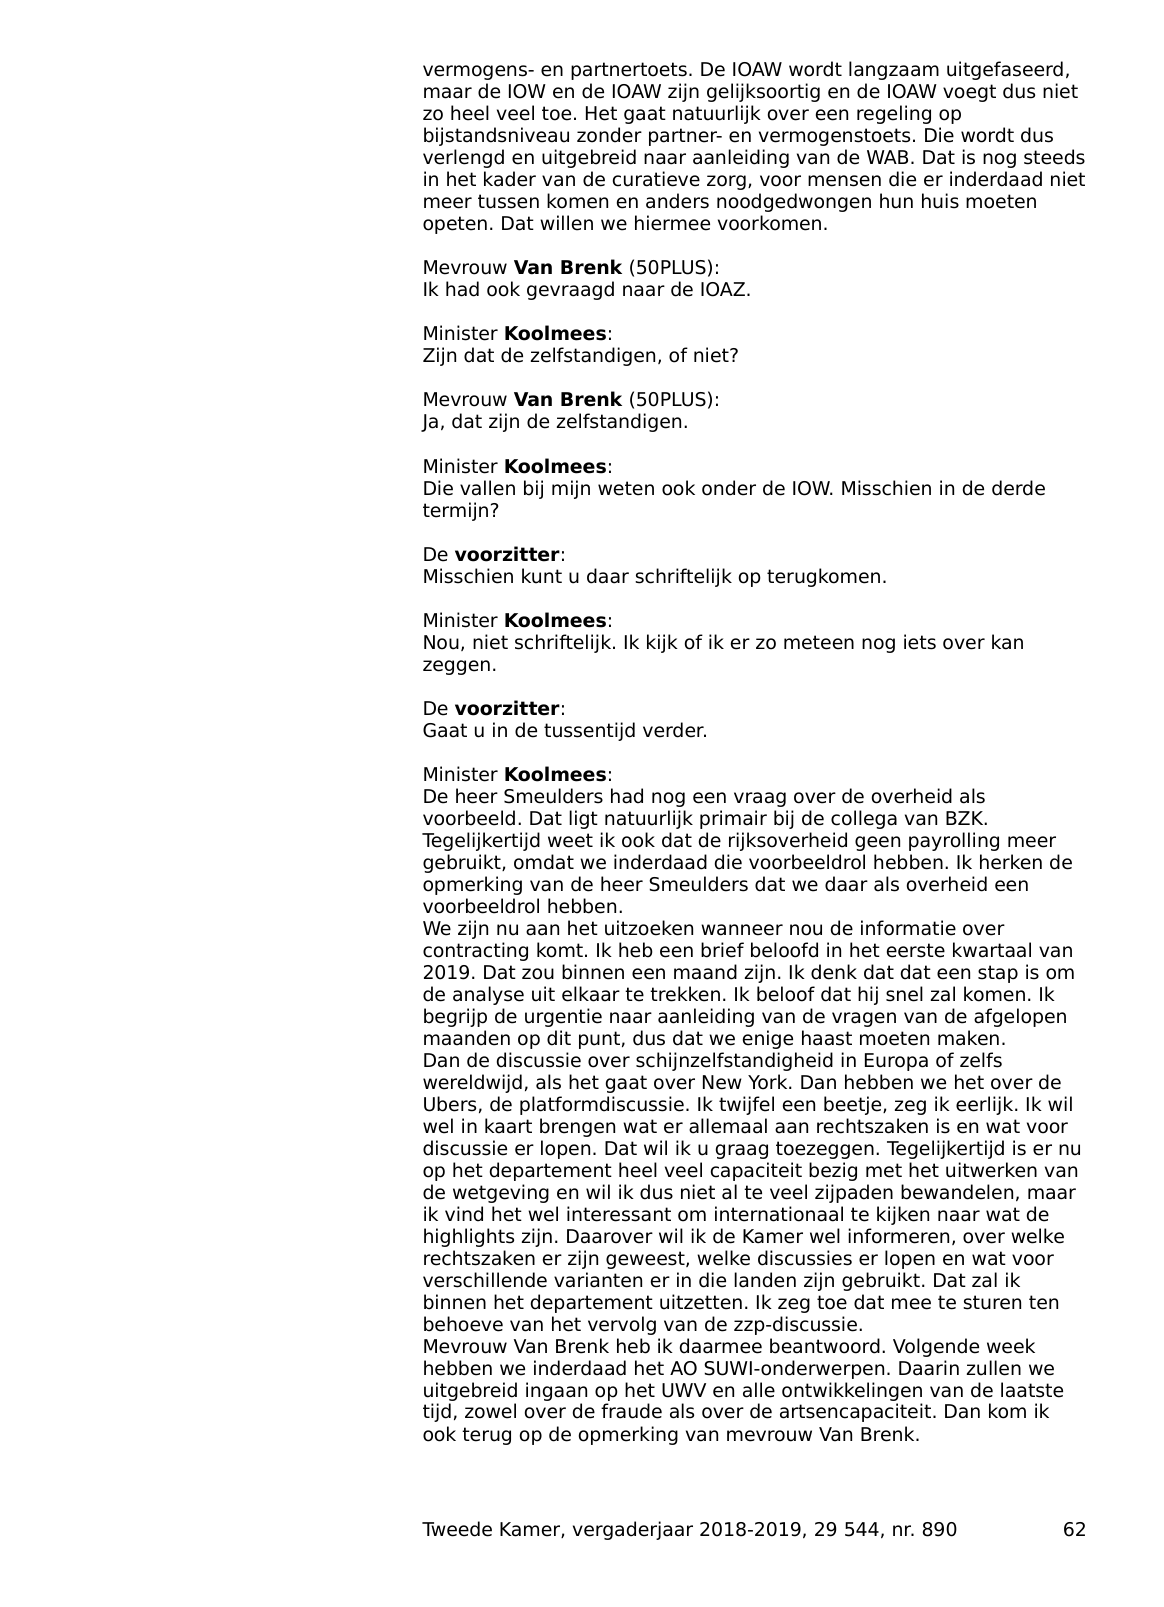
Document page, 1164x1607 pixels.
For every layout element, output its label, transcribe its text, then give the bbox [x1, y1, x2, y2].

text Ik had ook gevraagd naar de IOAZ. [422, 279, 1087, 301]
text De heer Smeulders had nog een vraag over de overheid als voorbeeld. Dat ligt natuurlijk primair bij de collega van BZK. Tegelijkertijd weet ik ook dat de rijksoverheid geen payrolling meer gebruikt, omdat we inderdaad die voorbeeldrol hebben. Ik herken de opmerking van de heer Smeulders dat we daar als overheid een voorbeeldrol hebben. [422, 786, 1087, 918]
text Mevrouw Van Brenk (50PLUS): [422, 389, 1087, 411]
text Die vallen bij mijn weten ook onder de IOW. Misschien in de derde termijn? [422, 477, 1087, 521]
text De voorzitter: [422, 544, 1087, 566]
text Mevrouw Van Brenk (50PLUS): [422, 257, 1087, 279]
text De voorzitter: [422, 698, 1087, 720]
text Nou, niet schriftelijk. Ik kijk of ik er zo meteen nog iets over kan zeggen. [422, 632, 1087, 676]
text Misschien kunt u daar schriftelijk op terugkomen. [422, 566, 1087, 588]
text Gaat u in de tussentijd verder. [422, 720, 1087, 742]
text Dan de discussie over schijnzelfstandigheid in Europa of zelfs wereldwijd, als het gaat over New York. Dan hebben we het over de Ubers, de platformdiscussie. Ik twijfel een beetje, zeg ik eerlijk. Ik wil wel in kaart brengen wat er allemaal aan rechtszaken is en wat voor discussie er lopen. Dat wil ik u graag toezeggen. Tegelijkertijd is er nu op het departement heel veel capaciteit bezig met het uitwerken van de wetgeving en wil ik dus niet al te veel zijpaden bewandelen, maar ik vind het wel interessant om internationaal te kijken naar wat de highlights zijn. Daarover wil ik de Kamer wel informeren, over welke rechtszaken er zijn geweest, welke discussies er lopen en wat voor verschillende varianten er in die landen zijn gebruikt. Dat zal ik binnen het departement uitzetten. Ik zeg toe dat mee te sturen ten behoeve van het vervolg van de zzp-discussie. [422, 1050, 1087, 1336]
text We zijn nu aan het uitzoeken wanneer nou de informatie over contracting komt. Ik heb een brief beloofd in het eerste kwartaal van 2019. Dat zou binnen een maand zijn. Ik denk dat dat een stap is om de analyse uit elkaar te trekken. Ik beloof dat hij snel zal komen. Ik begrijp de urgentie naar aanleiding van de vragen van de afgelopen maanden op dit punt, dus dat we enige haast moeten maken. [422, 918, 1087, 1050]
text Minister Koolmees: [422, 610, 1087, 632]
text Minister Koolmees: [422, 764, 1087, 786]
text Zijn dat de zelfstandigen, of niet? [422, 345, 1087, 367]
text Ja, dat zijn de zelfstandigen. [422, 411, 1087, 433]
text Minister Koolmees: [422, 323, 1087, 345]
text vermogens- en partnertoets. De IOAW wordt langzaam uitgefaseerd, maar de IOW en de IOAW zijn gelijksoortig en de IOAW voegt dus niet zo heel veel toe. Het gaat natuurlijk over een regeling op bijstandsniveau zonder partner- en vermogenstoets. Die wordt dus verlengd en uitgebreid naar aanleiding van de WAB. Dat is nog steeds in het kader van de curatieve zorg, voor mensen die er inderdaad niet meer tussen komen en anders noodgedwongen hun huis moeten opeten. Dat willen we hiermee voorkomen. [422, 59, 1087, 235]
text Minister Koolmees: [422, 456, 1087, 477]
text Mevrouw Van Brenk heb ik daarmee beantwoord. Volgende week hebben we inderdaad het AO SUWI-onderwerpen. Daarin zullen we uitgebreid ingaan op het UWV en alle ontwikkelingen van de laatste tijd, zowel over de fraude als over de artsencapaciteit. Dan kom ik ook terug op de opmerking van mevrouw Van Brenk. [422, 1336, 1087, 1445]
